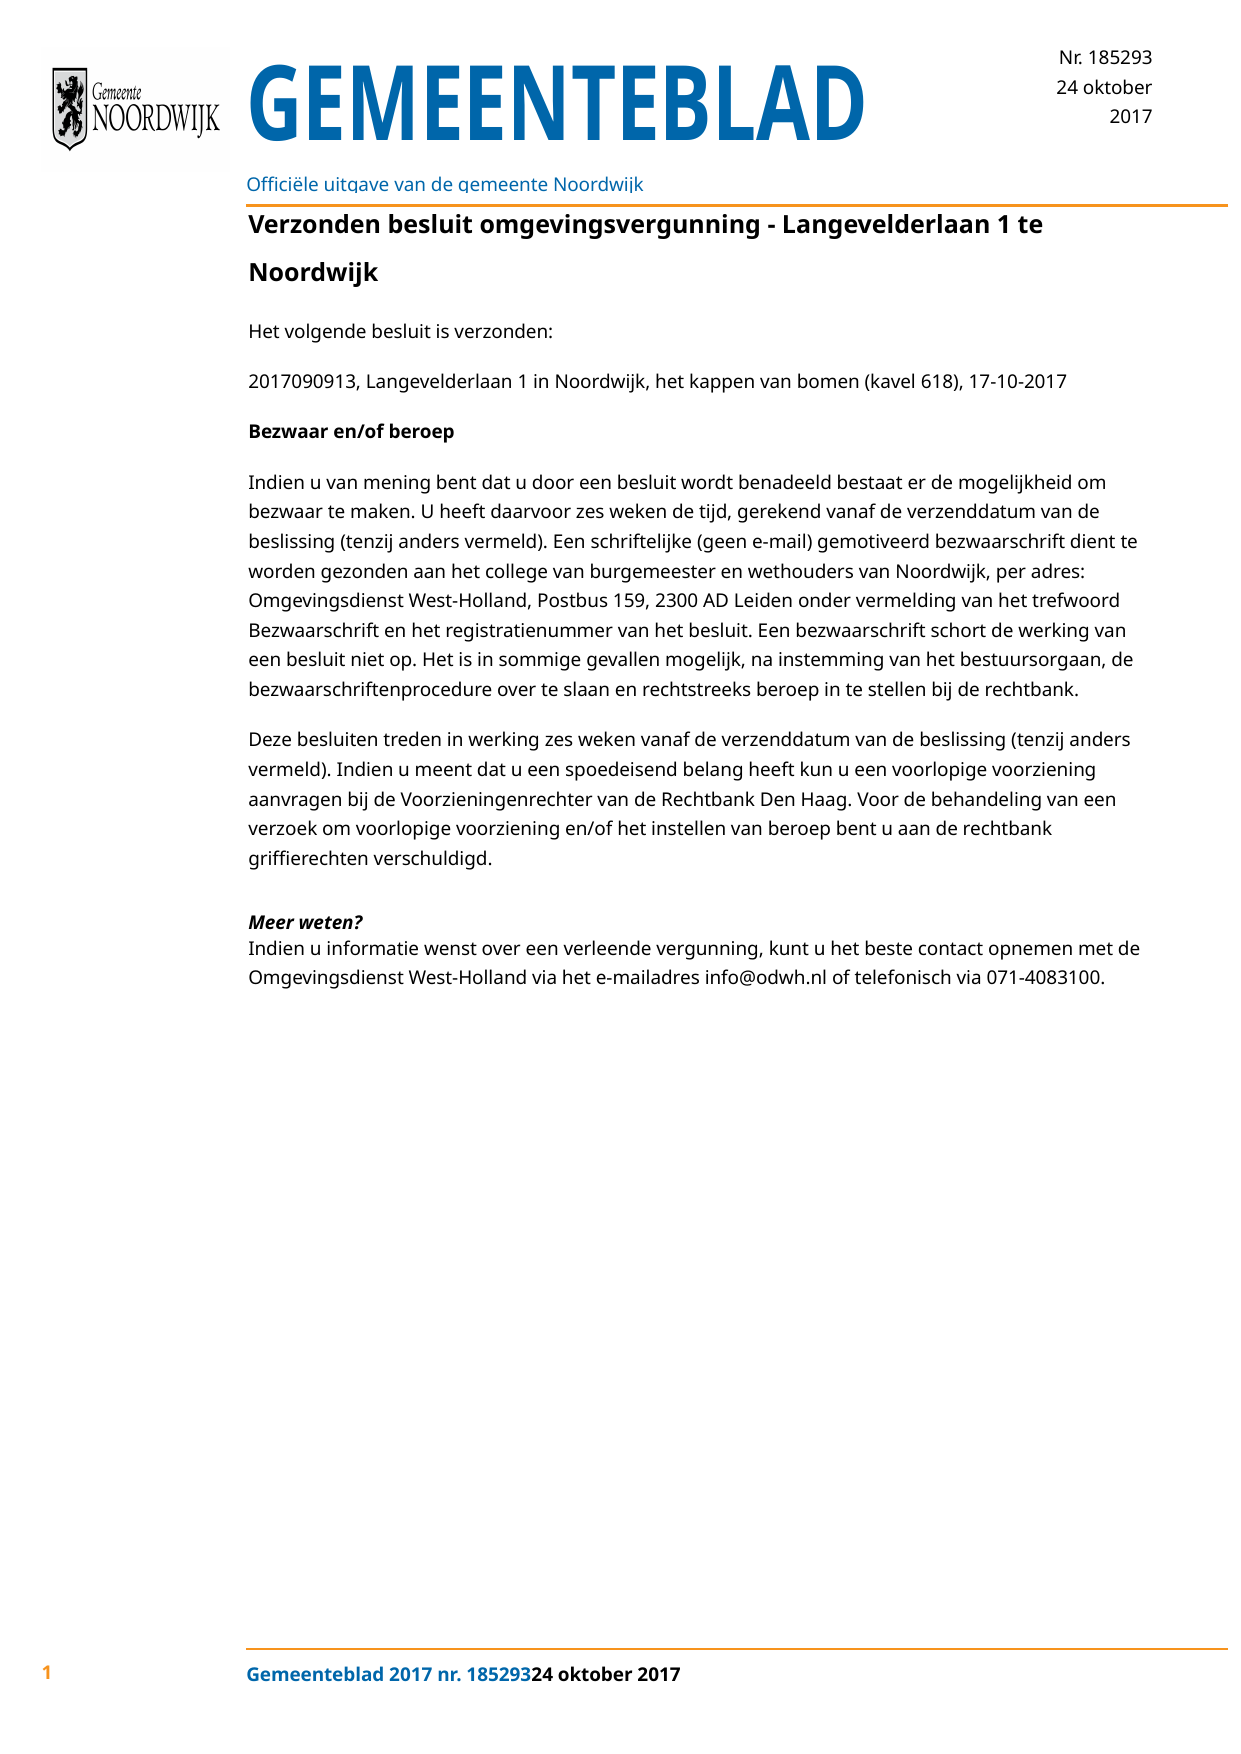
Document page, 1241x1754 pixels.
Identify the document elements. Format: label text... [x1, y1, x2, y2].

text Indien u informatie wenst over een verleende vergunning, kunt u het beste contact opnemen met de Omgevingsdienst West-Holland via het e-mailadres info@odwh.nl of telefonisch via 071-4083100. [248, 935, 1152, 990]
text Bezwaar en/of beroep [248, 419, 1152, 444]
text Meer weten? [248, 909, 1152, 935]
picture [41, 47, 231, 172]
text Verzonden besluit omgevingsvergunning - Langevelderlaan 1 te Noordwijk [248, 207, 1152, 288]
text Het volgende besluit is verzonden: [248, 318, 1152, 344]
text 2017090913, Langevelderlaan 1 in Noordwijk, het kappen van bomen (kavel 618), 17-10-2017 [248, 368, 1152, 394]
text Indien u van mening bent dat u door een besluit wordt benadeeld bestaat er de mogelijkheid om bezwaar te maken. U heeft daarvoor zes weken de tijd, gerekend vanaf de verzenddatum van de beslissing (tenzij anders vermeld). Een schriftelijke (geen e-mail) gemotiveerd bezwaarschrift dient te worden gezonden aan het college van burgemeester en wethouders van Noordwijk, per adres: Omgevingsdienst West-Holland, Postbus 159, 2300 AD Leiden onder vermelding van het trefwoord Bezwaarschrift en het registratienummer van het besluit. Een bezwaarschrift schort de werking van een besluit niet op. Het is in sommige gevallen mogelijk, na instemming van het bestuursorgaan, de bezwaarschriftenprocedure over te slaan en rechtstreeks beroep in te stellen bij de rechtbank. [248, 469, 1152, 702]
text Deze besluiten treden in werking zes weken vanaf de verzenddatum van de beslissing (tenzij anders vermeld). Indien u meent dat u een spoedeisend belang heeft kun u een voorlopige voorziening aanvragen bij de Voorzieningenrechter van de Rechtbank Den Haag. Voor de behandeling van een verzoek om voorlopige voorziening en/of het instellen van beroep bent u aan de rechtbank griffierechten verschuldigd. [248, 727, 1152, 871]
